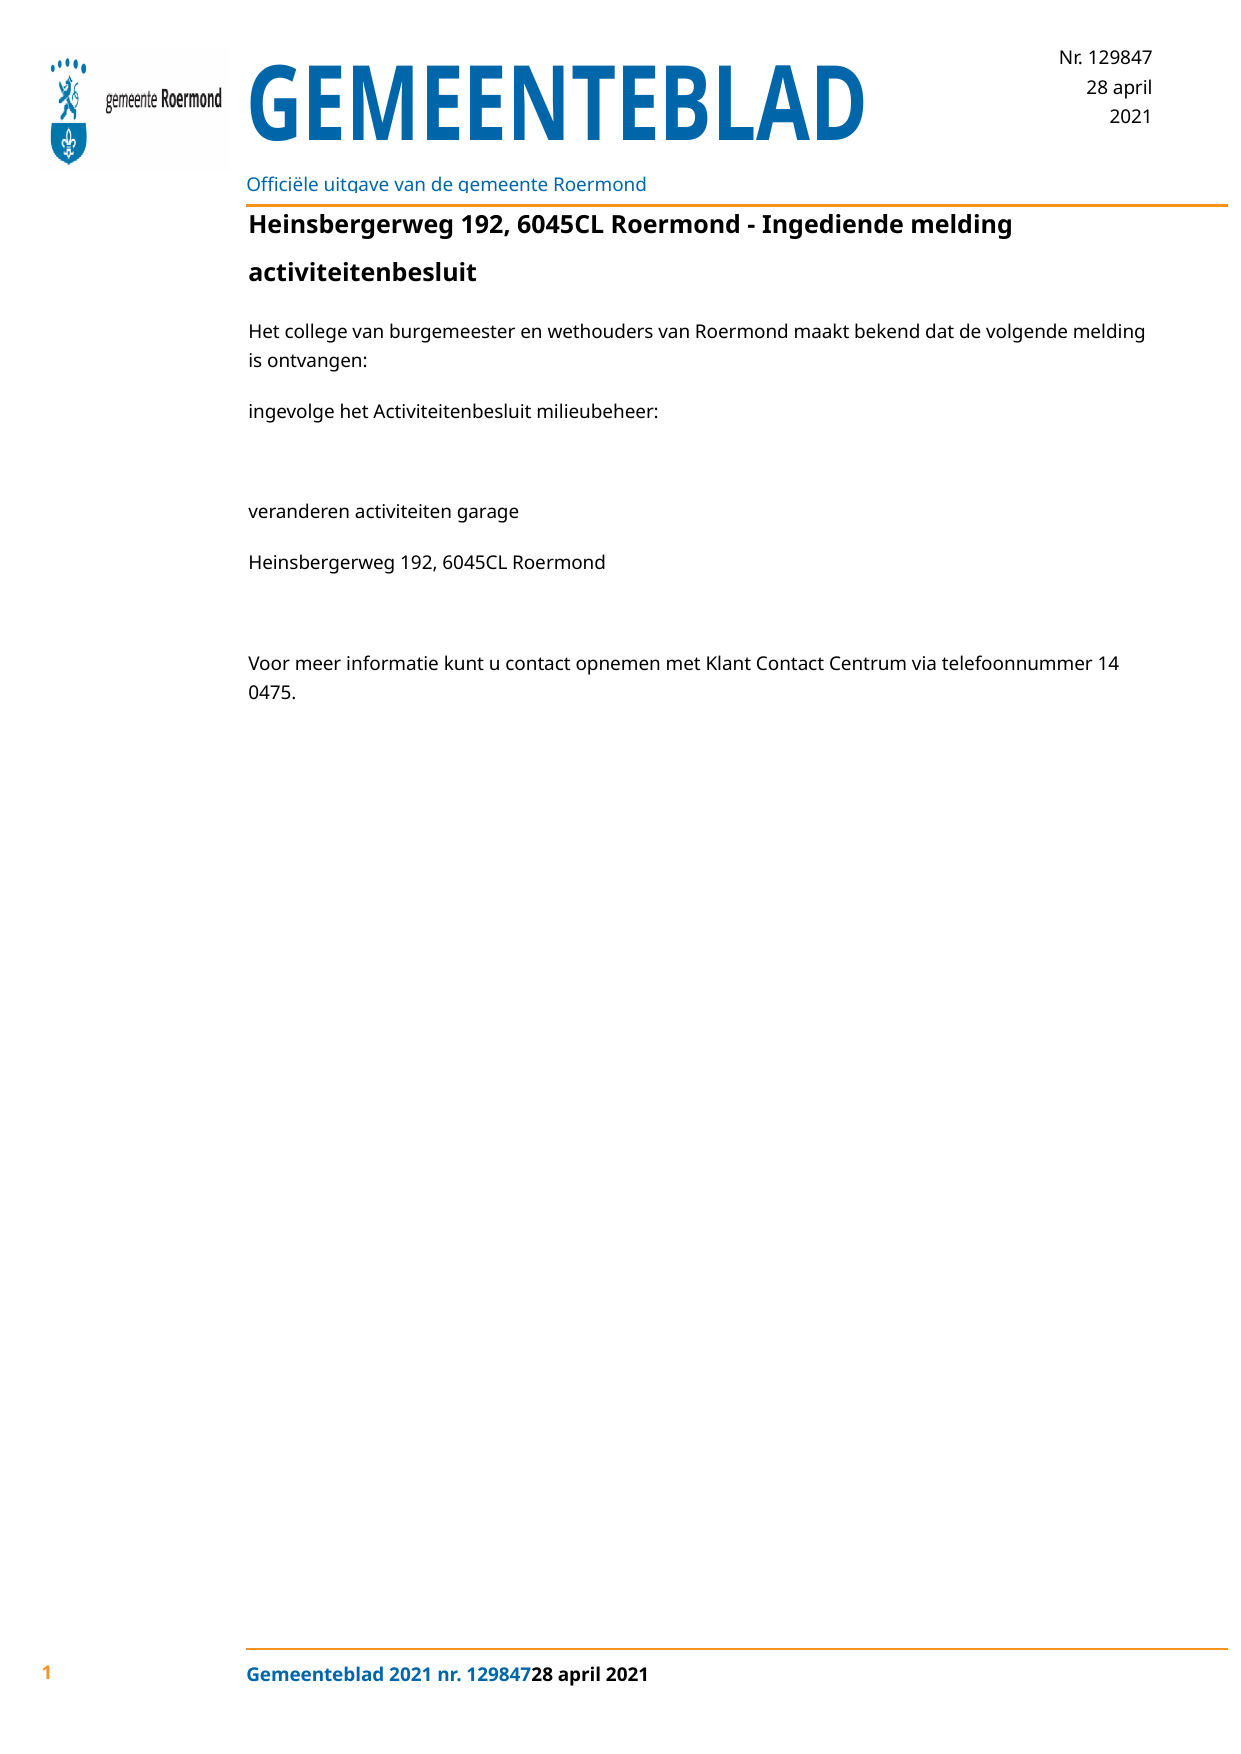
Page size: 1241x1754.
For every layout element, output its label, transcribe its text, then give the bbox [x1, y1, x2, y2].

text ingevolge het Activiteitenbesluit milieubeheer: [248, 398, 1152, 424]
text Heinsbergerweg 192, 6045CL Roermond - Ingediende melding activiteitenbesluit [248, 207, 1152, 288]
text Voor meer informatie kunt u contact opnemen met Klant Contact Centrum via telefoonnummer 14 0475. [248, 650, 1152, 705]
picture [41, 47, 231, 172]
text Heinsbergerweg 192, 6045CL Roermond [248, 549, 1152, 575]
text Het college van burgemeester en wethouders van Roermond maakt bekend dat de volgende melding is ontvangen: [248, 318, 1152, 373]
text veranderen activiteiten garage [248, 499, 1152, 524]
